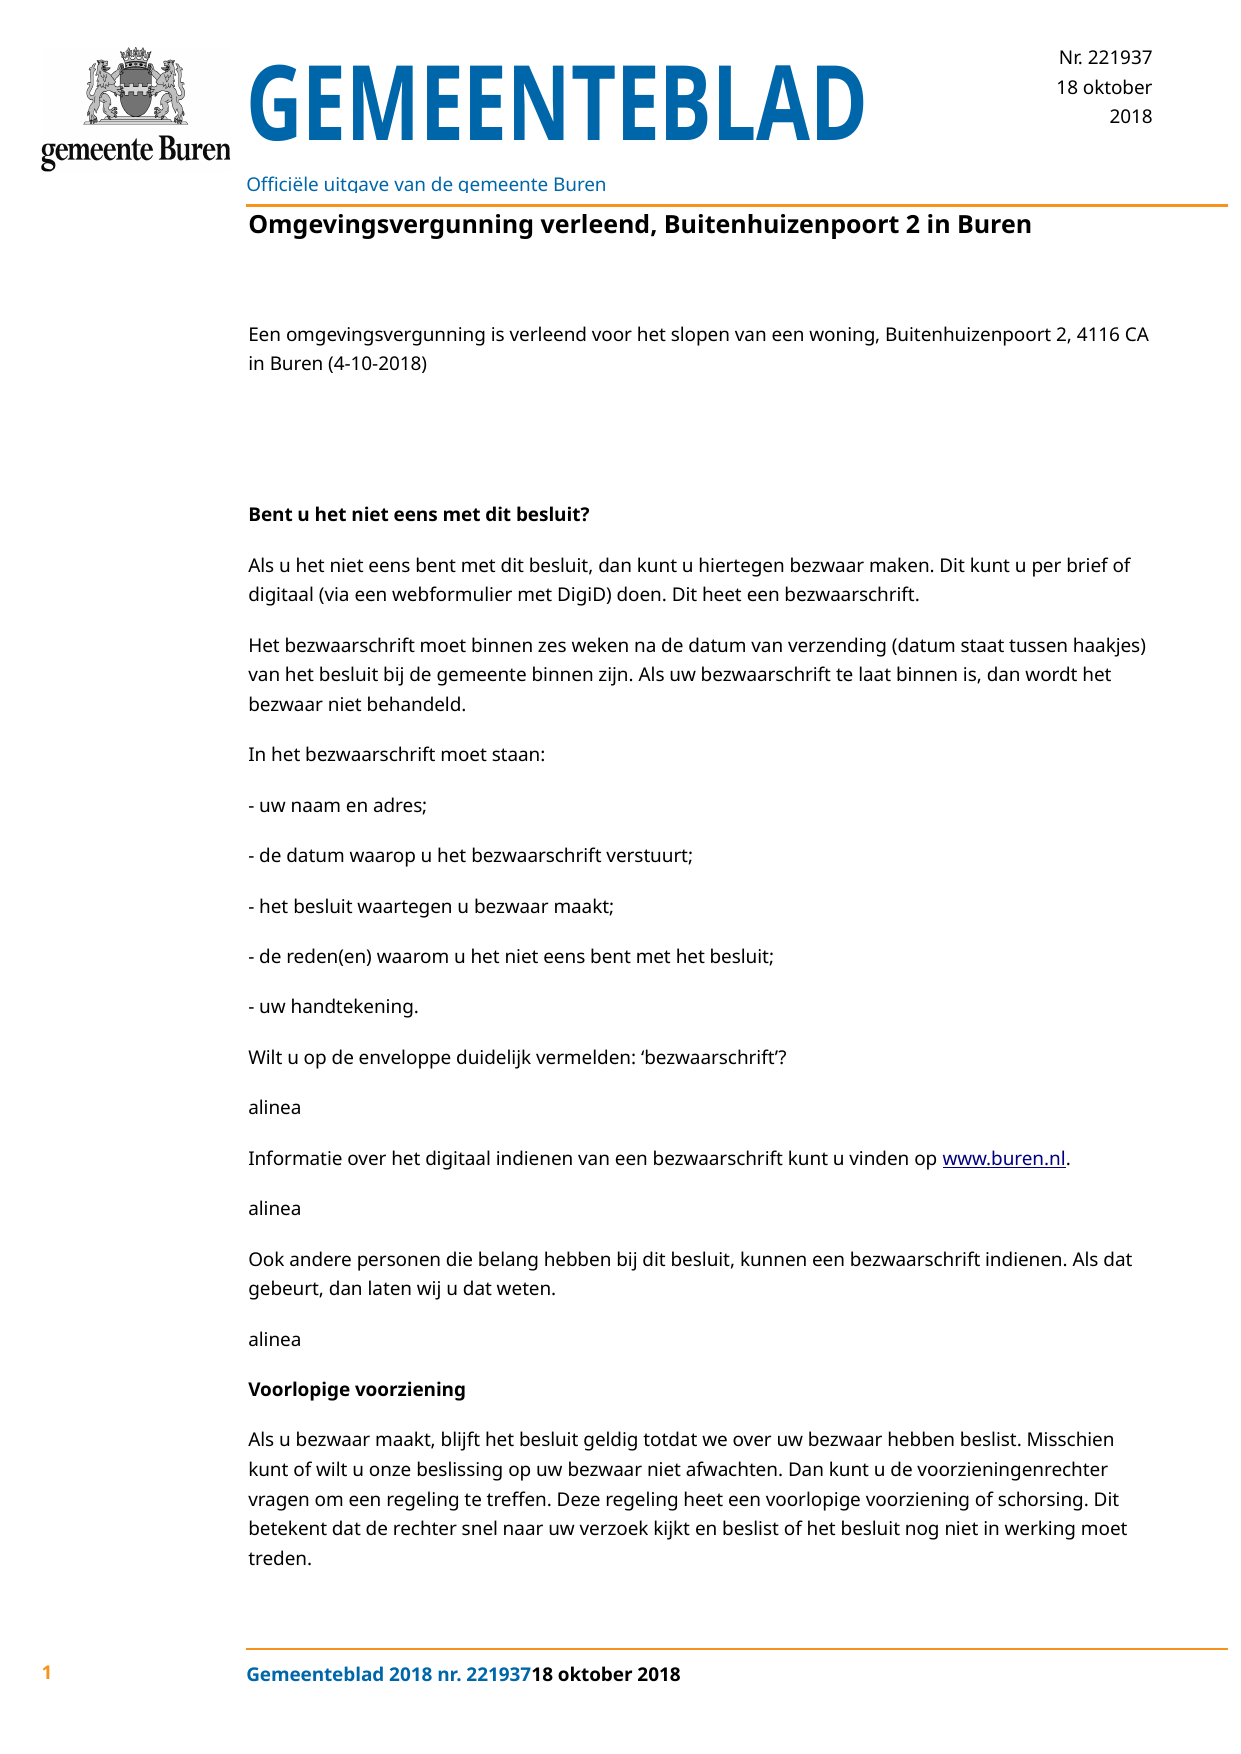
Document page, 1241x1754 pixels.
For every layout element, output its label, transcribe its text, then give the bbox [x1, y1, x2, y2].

text - de reden(en) waarom u het niet eens bent met het besluit; [248, 943, 1152, 969]
text - het besluit waartegen u bezwaar maakt; [248, 893, 1152, 918]
picture [41, 47, 231, 172]
text Als u het niet eens bent met dit besluit, dan kunt u hiertegen bezwaar maken. Dit kunt u per brief of digitaal (via een webformulier met DigiD) doen. Dit heet een bezwaarschrift. [248, 552, 1152, 607]
text alinea­ [248, 1326, 1152, 1351]
text - uw handtekening. [248, 994, 1152, 1019]
text Informatie over het digitaal indienen van een bezwaarschrift kunt u vinden op www.buren.nl. [248, 1145, 1152, 1171]
text Als u bezwaar maakt, blijft het besluit geldig totdat we over uw bezwaar hebben beslist. Misschien kunt of wilt u onze beslissing op uw bezwaar niet afwachten. Dan kunt u de voorzieningenrechter vragen om een regeling te treffen. Deze regeling heet een voorlopige voorziening of schorsing. Dit betekent dat de rechter snel naar uw verzoek kijkt en beslist of het besluit nog niet in werking moet treden. [248, 1427, 1152, 1571]
text - uw naam en adres; [248, 792, 1152, 818]
text alinea­ [248, 1094, 1152, 1120]
text In het bezwaarschrift moet staan: [248, 742, 1152, 767]
text Ook andere personen die belang hebben bij dit besluit, kunnen een bezwaarschrift indienen. Als dat gebeurt, dan laten wij u dat weten. [248, 1246, 1152, 1301]
text Bent u het niet eens met dit besluit? [248, 502, 1152, 527]
text alinea­ [248, 1195, 1152, 1221]
text Wilt u op de enveloppe duidelijk vermelden: ‘bezwaarschrift’? [248, 1044, 1152, 1070]
text Een omgevingsvergunning is verleend voor het slopen van een woning, Buitenhuizenpoort 2, 4116 CA in Buren (4-10-2018) [248, 321, 1152, 376]
text - de datum waarop u het bezwaarschrift verstuurt; [248, 842, 1152, 868]
text Omgevingsvergunning verleend, Buitenhuizenpoort 2 in Buren [248, 207, 1152, 241]
text Het bezwaarschrift moet binnen zes weken na de datum van verzending (datum staat tussen haakjes) van het besluit bij de gemeente binnen zijn. Als uw bezwaarschrift te laat binnen is, dan wordt het bezwaar niet behandeld. [248, 632, 1152, 717]
text Voorlopige voorziening [248, 1376, 1152, 1402]
